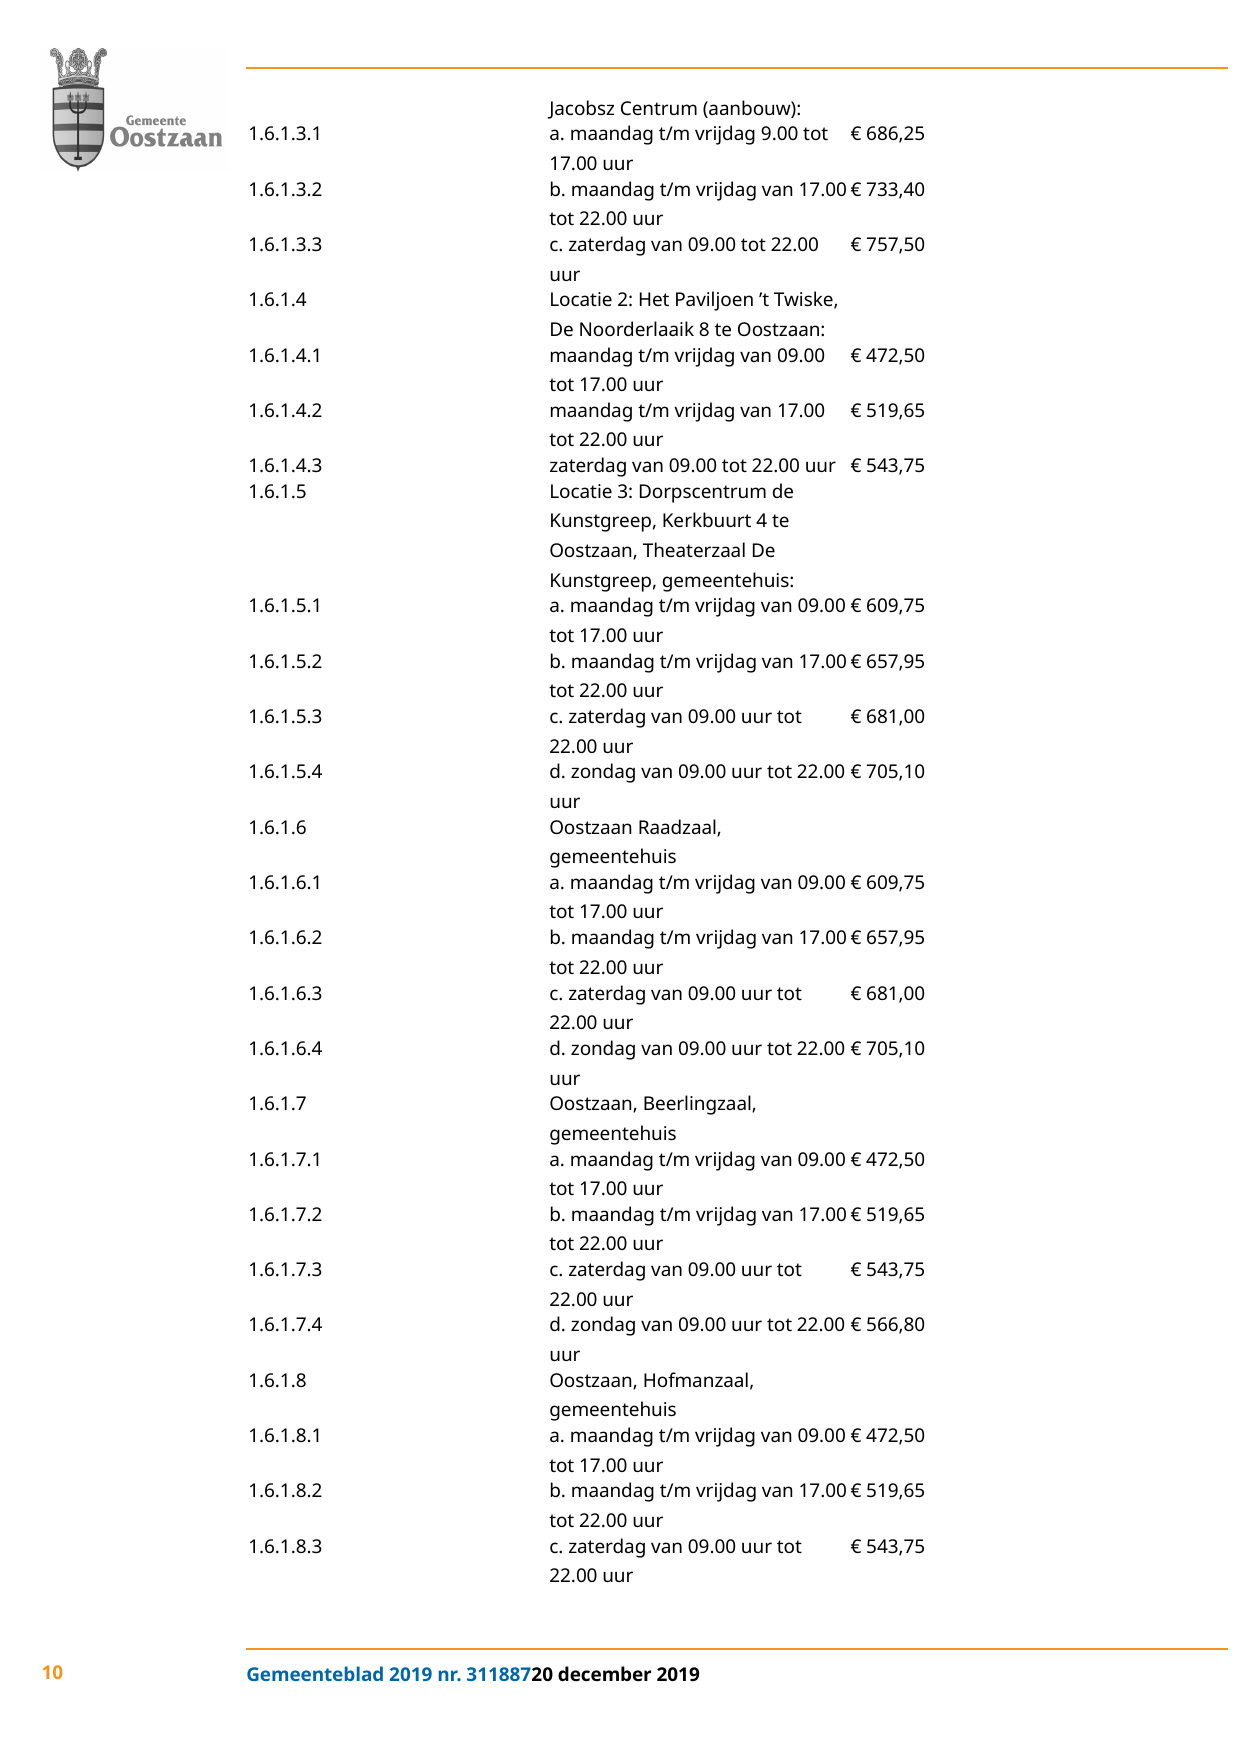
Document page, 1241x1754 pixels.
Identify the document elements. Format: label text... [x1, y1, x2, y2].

table_cell € 519,65 [850, 1478, 1152, 1533]
table_cell 1.6.1.4.3 [248, 453, 549, 478]
table_cell [850, 478, 1152, 593]
table_cell 1.6.1.5.1 [248, 593, 549, 648]
table_cell € 472,50 [850, 342, 1152, 397]
table_cell € 609,75 [850, 593, 1152, 648]
table_cell b. maandag t/m vrijdag van 17.00 tot 22.00 uur [549, 1478, 850, 1533]
table_cell Oostzaan Raadzaal, gemeentehuis [549, 814, 850, 869]
table_cell € 681,00 [850, 703, 1152, 758]
table_cell b. maandag t/m vrijdag van 17.00 tot 22.00 uur [549, 1201, 850, 1256]
table_cell zaterdag van 09.00 tot 22.00 uur [549, 453, 850, 478]
table_cell 1.6.1.8.2 [248, 1478, 549, 1533]
table_cell 1.6.1.6 [248, 814, 549, 869]
table_cell [248, 95, 549, 121]
table_cell d. zondag van 09.00 uur tot 22.00 uur [549, 1035, 850, 1090]
table_cell € 686,25 [850, 121, 1152, 176]
table_cell [850, 95, 1152, 121]
table_cell € 543,75 [850, 1533, 1152, 1588]
table_cell d. zondag van 09.00 uur tot 22.00 uur [549, 1312, 850, 1367]
table_cell 1.6.1.5.3 [248, 703, 549, 758]
table_cell € 705,10 [850, 1035, 1152, 1090]
table_cell maandag t/m vrijdag van 17.00 tot 22.00 uur [549, 397, 850, 452]
table_cell Jacobsz Centrum (aanbouw): [549, 95, 850, 121]
table_cell € 733,40 [850, 176, 1152, 231]
table_cell Oostzaan, Hofmanzaal, gemeentehuis [549, 1367, 850, 1422]
table_cell b. maandag t/m vrijdag van 17.00 tot 22.00 uur [549, 176, 850, 231]
table_cell 1.6.1.6.2 [248, 925, 549, 980]
table_cell € 519,65 [850, 1201, 1152, 1256]
table_cell 1.6.1.3.3 [248, 231, 549, 286]
table_cell 1.6.1.5.4 [248, 759, 549, 814]
table_cell € 566,80 [850, 1312, 1152, 1367]
table_cell a. maandag t/m vrijdag van 09.00 tot 17.00 uur [549, 1422, 850, 1478]
table_cell € 609,75 [850, 869, 1152, 924]
table_cell b. maandag t/m vrijdag van 17.00 tot 22.00 uur [549, 925, 850, 980]
table_cell € 519,65 [850, 397, 1152, 452]
table_cell a. maandag t/m vrijdag van 09.00 tot 17.00 uur [549, 593, 850, 648]
table_cell 1.6.1.5 [248, 478, 549, 593]
table_cell € 657,95 [850, 648, 1152, 703]
table_cell € 705,10 [850, 759, 1152, 814]
picture [41, 47, 231, 172]
table_cell [850, 814, 1152, 869]
table_cell Locatie 3: Dorpscentrum de Kunstgreep, Kerkbuurt 4 te Oostzaan, Theaterzaal De Kunstgreep, gemeentehuis: [549, 478, 850, 593]
table_cell 1.6.1.8.3 [248, 1533, 549, 1588]
table_cell 1.6.1.4.1 [248, 342, 549, 397]
table_cell 1.6.1.5.2 [248, 648, 549, 703]
table_cell [850, 1367, 1152, 1422]
table_cell € 657,95 [850, 925, 1152, 980]
table_cell 1.6.1.7.4 [248, 1312, 549, 1367]
table_cell Locatie 2: Het Paviljoen ’t Twiske, De Noorderlaaik 8 te Oostzaan: [549, 286, 850, 342]
table_cell 1.6.1.8 [248, 1367, 549, 1422]
table_cell d. zondag van 09.00 uur tot 22.00 uur [549, 759, 850, 814]
table_cell c. zaterdag van 09.00 tot 22.00 uur [549, 231, 850, 286]
table_cell c. zaterdag van 09.00 uur tot 22.00 uur [549, 1533, 850, 1588]
table_cell c. zaterdag van 09.00 uur tot 22.00 uur [549, 980, 850, 1035]
table_cell [850, 286, 1152, 342]
table_cell € 543,75 [850, 453, 1152, 478]
table_cell 1.6.1.3.2 [248, 176, 549, 231]
table_cell Oostzaan, Beerlingzaal, gemeentehuis [549, 1090, 850, 1146]
table_cell 1.6.1.6.1 [248, 869, 549, 924]
table_cell a. maandag t/m vrijdag 9.00 tot 17.00 uur [549, 121, 850, 176]
table_cell maandag t/m vrijdag van 09.00 tot 17.00 uur [549, 342, 850, 397]
table_cell 1.6.1.7.3 [248, 1256, 549, 1312]
table_cell a. maandag t/m vrijdag van 09.00 tot 17.00 uur [549, 1146, 850, 1201]
table_cell b. maandag t/m vrijdag van 17.00 tot 22.00 uur [549, 648, 850, 703]
table_cell 1.6.1.6.4 [248, 1035, 549, 1090]
table_cell 1.6.1.4.2 [248, 397, 549, 452]
table_cell a. maandag t/m vrijdag van 09.00 tot 17.00 uur [549, 869, 850, 924]
table_cell € 543,75 [850, 1256, 1152, 1312]
table_cell c. zaterdag van 09.00 uur tot 22.00 uur [549, 1256, 850, 1312]
table_cell € 472,50 [850, 1422, 1152, 1478]
table_cell 1.6.1.7.2 [248, 1201, 549, 1256]
table_cell € 681,00 [850, 980, 1152, 1035]
table_cell 1.6.1.8.1 [248, 1422, 549, 1478]
table_cell [850, 1090, 1152, 1146]
table_cell 1.6.1.6.3 [248, 980, 549, 1035]
table_cell 1.6.1.4 [248, 286, 549, 342]
table_cell 1.6.1.7.1 [248, 1146, 549, 1201]
table_cell 1.6.1.3.1 [248, 121, 549, 176]
table_cell c. zaterdag van 09.00 uur tot 22.00 uur [549, 703, 850, 758]
table_cell € 472,50 [850, 1146, 1152, 1201]
table_cell 1.6.1.7 [248, 1090, 549, 1146]
table_cell € 757,50 [850, 231, 1152, 286]
